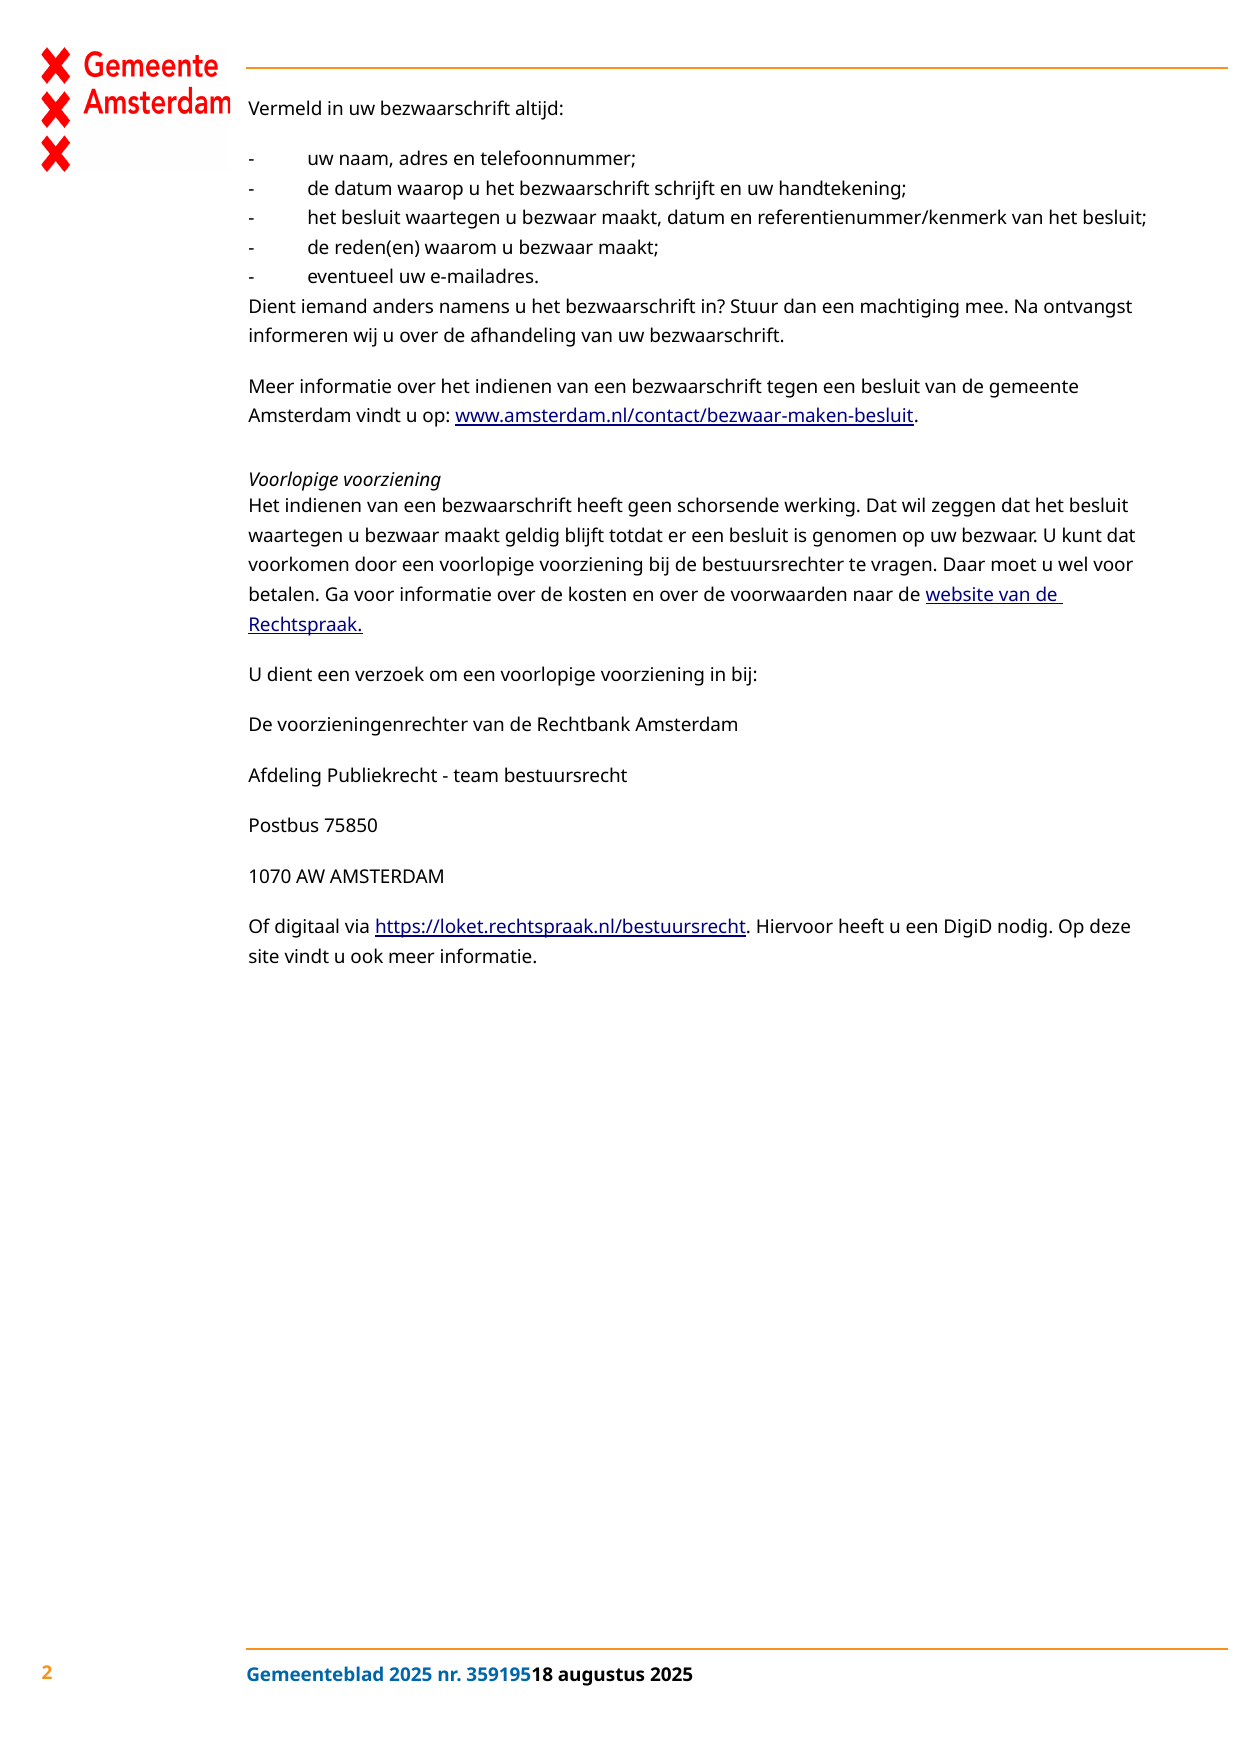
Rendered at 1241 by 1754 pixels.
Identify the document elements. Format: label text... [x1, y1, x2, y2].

text Vermeld in uw bezwaarschrift altijd: [248, 95, 1152, 121]
text Het indienen van een bezwaarschrift heeft geen schorsende werking. Dat wil zeggen dat het besluit waartegen u bezwaar maakt geldig blijft totdat er een besluit is genomen op uw bezwaar. U kunt dat voorkomen door een voorlopige voorziening bij de bestuursrechter te vragen. Daar moet u wel voor betalen. Ga voor informatie over de kosten en over de voorwaarden naar de website van de Rechtspraak. [248, 492, 1152, 636]
list het besluit waartegen u bezwaar maakt, datum en referentienummer/kenmerk van het besluit; [248, 204, 1152, 230]
text Afdeling Publiekrecht - team bestuursrecht [248, 762, 1152, 788]
text Dient iemand anders namens u het bezwaarschrift in? Stuur dan een machtiging mee. Na ontvangst informeren wij u over de afhandeling van uw bezwaarschrift. [248, 293, 1152, 348]
text Voorlopige voorziening [248, 467, 1152, 492]
text Of digitaal via https://loket.rechtspraak.nl/bestuursrecht. Hiervoor heeft u een DigiD nodig. Op deze site vindt u ook meer informatie. [248, 913, 1152, 968]
picture [41, 47, 231, 172]
text De voorzieningenrechter van de Rechtbank Amsterdam [248, 712, 1152, 737]
text Postbus 75850 [248, 812, 1152, 838]
list de datum waarop u het bezwaarschrift schrijft en uw handtekening; [248, 175, 1152, 201]
text Meer informatie over het indienen van een bezwaarschrift tegen een besluit van de gemeente Amsterdam vindt u op: www.amsterdam.nl/contact/bezwaar-maken-besluit. [248, 373, 1152, 428]
list de reden(en) waarom u bezwaar maakt; [248, 234, 1152, 260]
text 1070 AW AMSTERDAM [248, 863, 1152, 888]
list eventueel uw e-mailadres. [248, 263, 1152, 289]
text U dient een verzoek om een voorlopige voorziening in bij: [248, 661, 1152, 687]
list uw naam, adres en telefoonnummer; [248, 145, 1152, 171]
